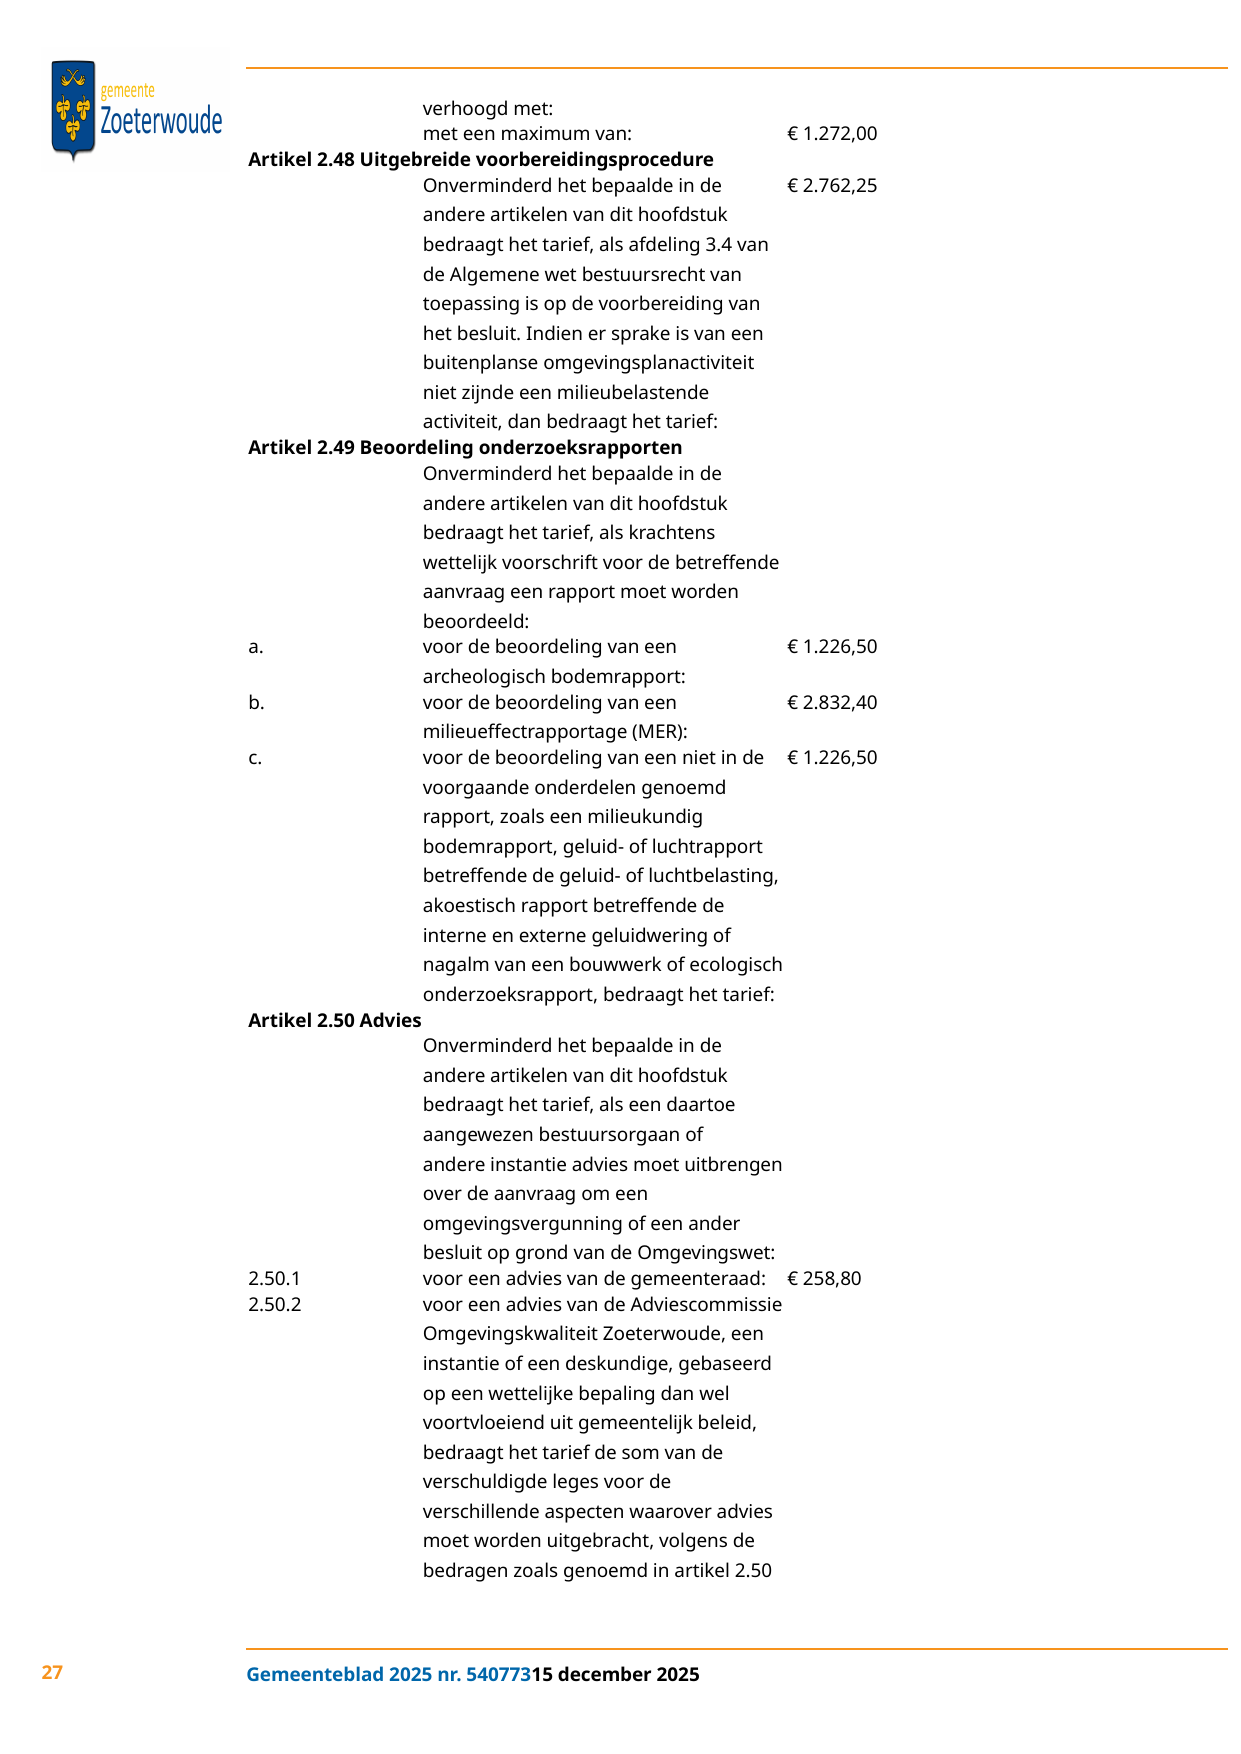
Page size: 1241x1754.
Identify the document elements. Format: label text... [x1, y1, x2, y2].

table_cell [977, 744, 1152, 1007]
table_cell [787, 1033, 977, 1265]
table_cell € 1.226,50 [787, 744, 977, 1007]
table_cell 2.50.2 [248, 1291, 423, 1583]
table_cell c. [248, 744, 423, 1007]
table_cell Onverminderd het bepaalde in de andere artikelen van dit hoofdstuk bedraagt het tarief, als krachtens wettelijk voorschrift voor de betreffende aanvraag een rapport moet worden beoordeeld: [423, 460, 787, 634]
table_cell € 2.832,40 [787, 689, 977, 744]
table_cell [977, 1291, 1152, 1583]
table_cell 2.50.1 [248, 1265, 423, 1291]
table_cell voor een advies van de Adviescommissie Omgevingskwaliteit Zoeterwoude, een instantie of een deskundige, gebaseerd op een wettelijke bepaling dan wel voortvloeiend uit gemeentelijk beleid, bedraagt het tarief de som van de verschuldigde leges voor de verschillende aspecten waarover advies moet worden uitgebracht, volgens de bedragen zoals genoemd in artikel 2.50 [423, 1291, 787, 1583]
table_cell [787, 1291, 977, 1583]
table_cell € 258,80 [787, 1265, 977, 1291]
table_cell [787, 460, 977, 634]
table_cell [977, 634, 1152, 689]
table_cell € 1.226,50 [787, 634, 977, 689]
table_cell voor de beoordeling van een archeologisch bodemrapport: [423, 634, 787, 689]
table_cell Artikel 2.48 Uitgebreide voorbereidingsprocedure [248, 146, 1152, 172]
table_cell Artikel 2.49 Beoordeling onderzoeksrapporten [248, 434, 1152, 460]
table_cell [977, 121, 1152, 146]
table_cell € 1.272,00 [787, 121, 977, 146]
table_cell [248, 172, 423, 434]
table_cell [977, 460, 1152, 634]
table_cell Artikel 2.50 Advies [248, 1007, 1152, 1032]
table_cell voor de beoordeling van een niet in de voorgaande onderdelen genoemd rapport, zoals een milieukundig bodemrapport, geluid- of luchtrapport betreffende de geluid- of luchtbelasting, akoestisch rapport betreffende de interne en externe geluidwering of nagalm van een bouwwerk of ecologisch onderzoeksrapport, bedraagt het tarief: [423, 744, 787, 1007]
table_cell a. [248, 634, 423, 689]
table_cell [977, 1265, 1152, 1291]
table_cell [977, 95, 1152, 121]
table_cell [248, 95, 423, 121]
table_cell [977, 689, 1152, 744]
table_cell [248, 460, 423, 634]
table_cell [787, 95, 977, 121]
table_cell Onverminderd het bepaalde in de andere artikelen van dit hoofdstuk bedraagt het tarief, als afdeling 3.4 van de Algemene wet bestuursrecht van toepassing is op de voorbereiding van het besluit. Indien er sprake is van een buitenplanse omgevingsplanactiviteit niet zijnde een milieubelastende activiteit, dan bedraagt het tarief: [423, 172, 787, 434]
table_cell [977, 1033, 1152, 1265]
table_cell verhoogd met: [423, 95, 787, 121]
table_cell [248, 1033, 423, 1265]
table_cell b. [248, 689, 423, 744]
picture [41, 47, 231, 172]
table_cell voor een advies van de gemeenteraad: [423, 1265, 787, 1291]
table_cell voor de beoordeling van een milieueffectrapportage (MER): [423, 689, 787, 744]
table_cell met een maximum van: [423, 121, 787, 146]
table_cell [248, 121, 423, 146]
table_cell € 2.762,25 [787, 172, 977, 434]
table_cell [977, 172, 1152, 434]
table_cell Onverminderd het bepaalde in de andere artikelen van dit hoofdstuk bedraagt het tarief, als een daartoe aangewezen bestuursorgaan of andere instantie advies moet uitbrengen over de aanvraag om een omgevingsvergunning of een ander besluit op grond van de Omgevingswet: [423, 1033, 787, 1265]
